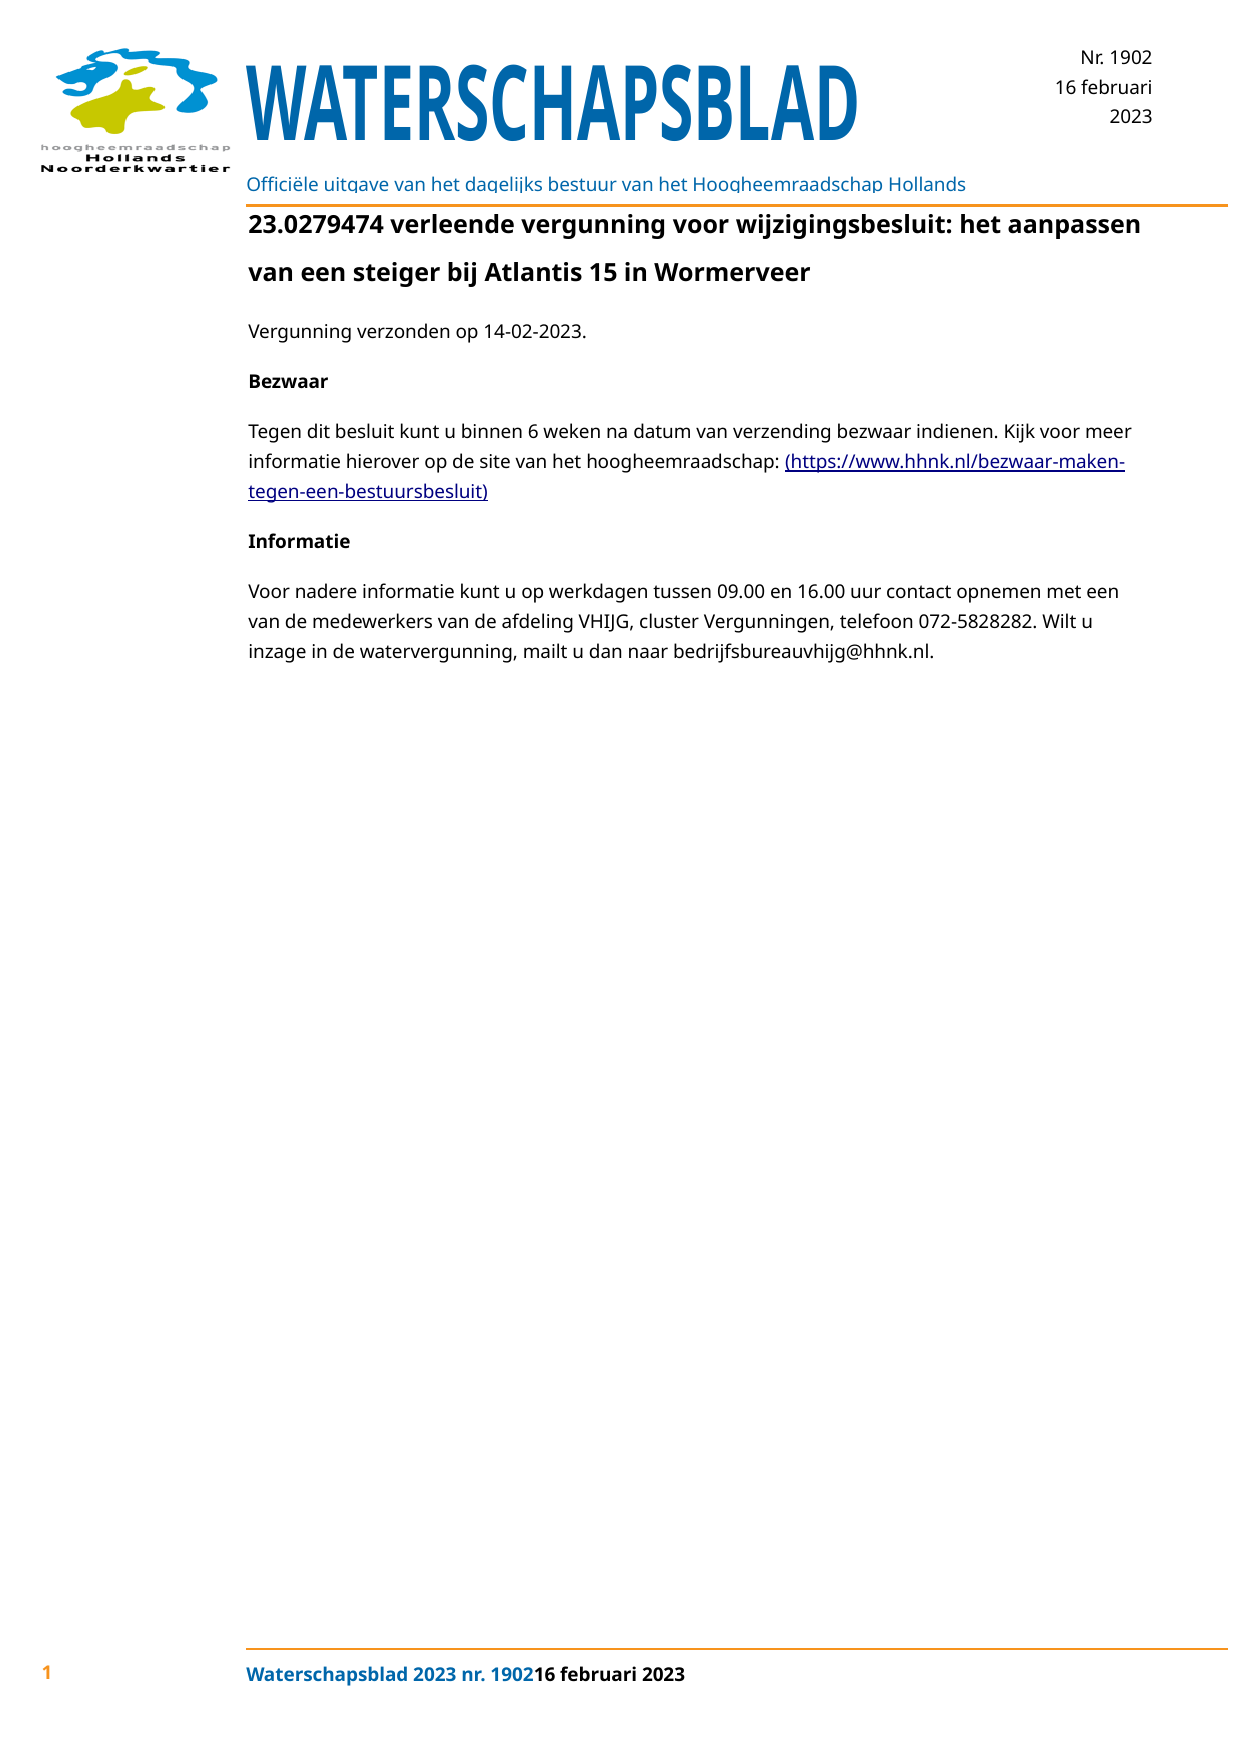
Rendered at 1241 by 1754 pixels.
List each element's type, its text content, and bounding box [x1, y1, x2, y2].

picture [41, 47, 231, 172]
text 23.0279474 verleende vergunning voor wijzigingsbesluit: het aanpassen van een steiger bij Atlantis 15 in Wormerveer [248, 207, 1152, 288]
text Bezwaar [248, 368, 1152, 394]
text Tegen dit besluit kunt u binnen 6 weken na datum van verzending bezwaar indienen. Kijk voor meer informatie hierover op de site van het hoogheemraadschap: (https://www.hhnk.nl/bezwaar-maken-tegen-een-bestuursbesluit) [248, 419, 1152, 504]
text Vergunning verzonden op 14-02-2023. [248, 318, 1152, 344]
text Informatie [248, 528, 1152, 554]
text Voor nadere informatie kunt u op werkdagen tussen 09.00 en 16.00 uur contact opnemen met een van de medewerkers van de afdeling VHIJG, cluster Vergunningen, telefoon 072-5828282. Wilt u inzage in de watervergunning, mailt u dan naar bedrijfsbureauvhijg@hhnk.nl. [248, 579, 1152, 664]
